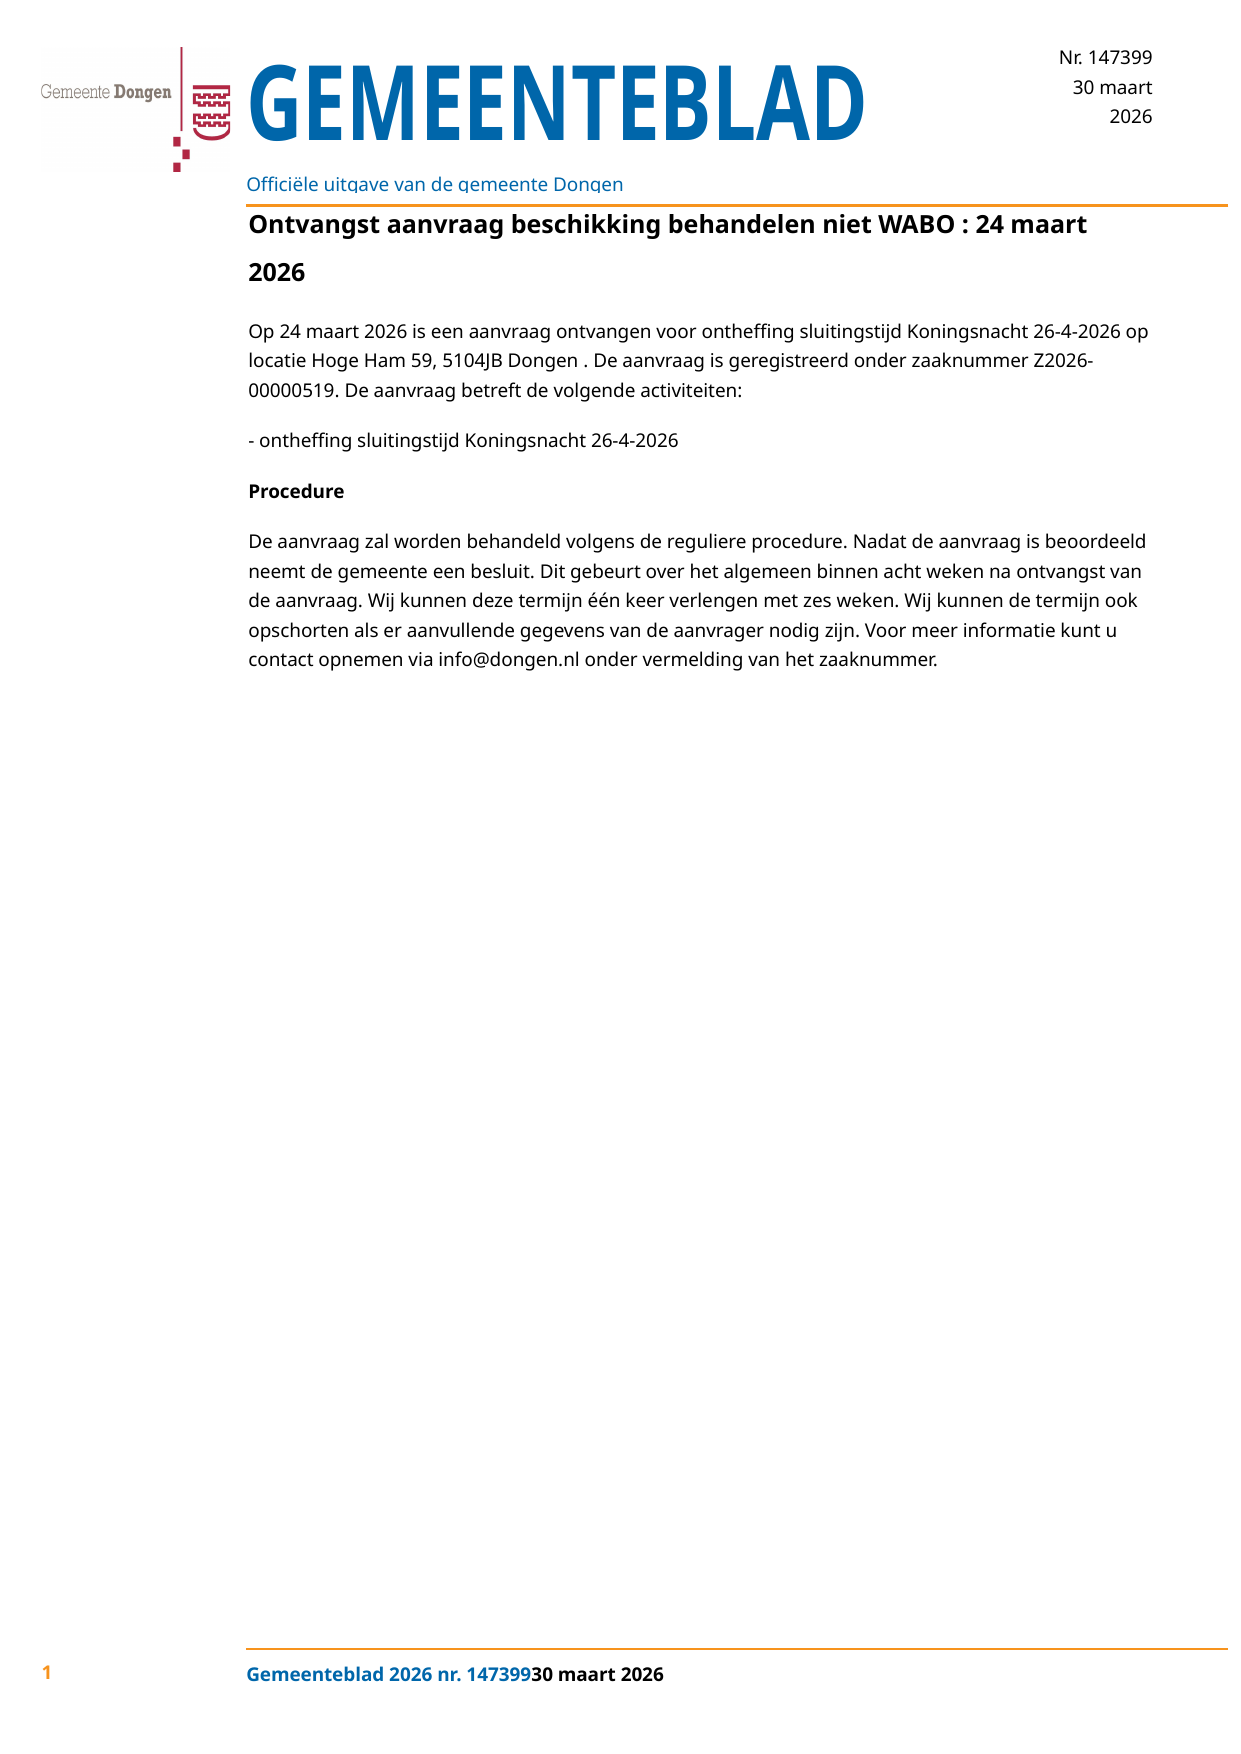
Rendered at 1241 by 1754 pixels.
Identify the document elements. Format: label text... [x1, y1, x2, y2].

text - ontheffing sluitingstijd Koningsnacht 26-4-2026 [248, 427, 1152, 453]
text Procedure [248, 478, 1152, 504]
text De aanvraag zal worden behandeld volgens de reguliere procedure. Nadat de aanvraag is beoordeeld neemt de gemeente een besluit. Dit gebeurt over het algemeen binnen acht weken na ontvangst van de aanvraag. Wij kunnen deze termijn één keer verlengen met zes weken. Wij kunnen de termijn ook opschorten als er aanvullende gegevens van de aanvrager nodig zijn. Voor meer informatie kunt u contact opnemen via info@dongen.nl onder vermelding van het zaaknummer. [248, 528, 1152, 672]
picture [41, 47, 231, 172]
text Ontvangst aanvraag beschikking behandelen niet WABO : 24 maart 2026 [248, 207, 1152, 288]
text Op 24 maart 2026 is een aanvraag ontvangen voor ontheffing sluitingstijd Koningsnacht 26-4-2026 op locatie Hoge Ham 59, 5104JB Dongen . De aanvraag is geregistreerd onder zaaknummer Z2026-00000519. De aanvraag betreft de volgende activiteiten: [248, 318, 1152, 403]
